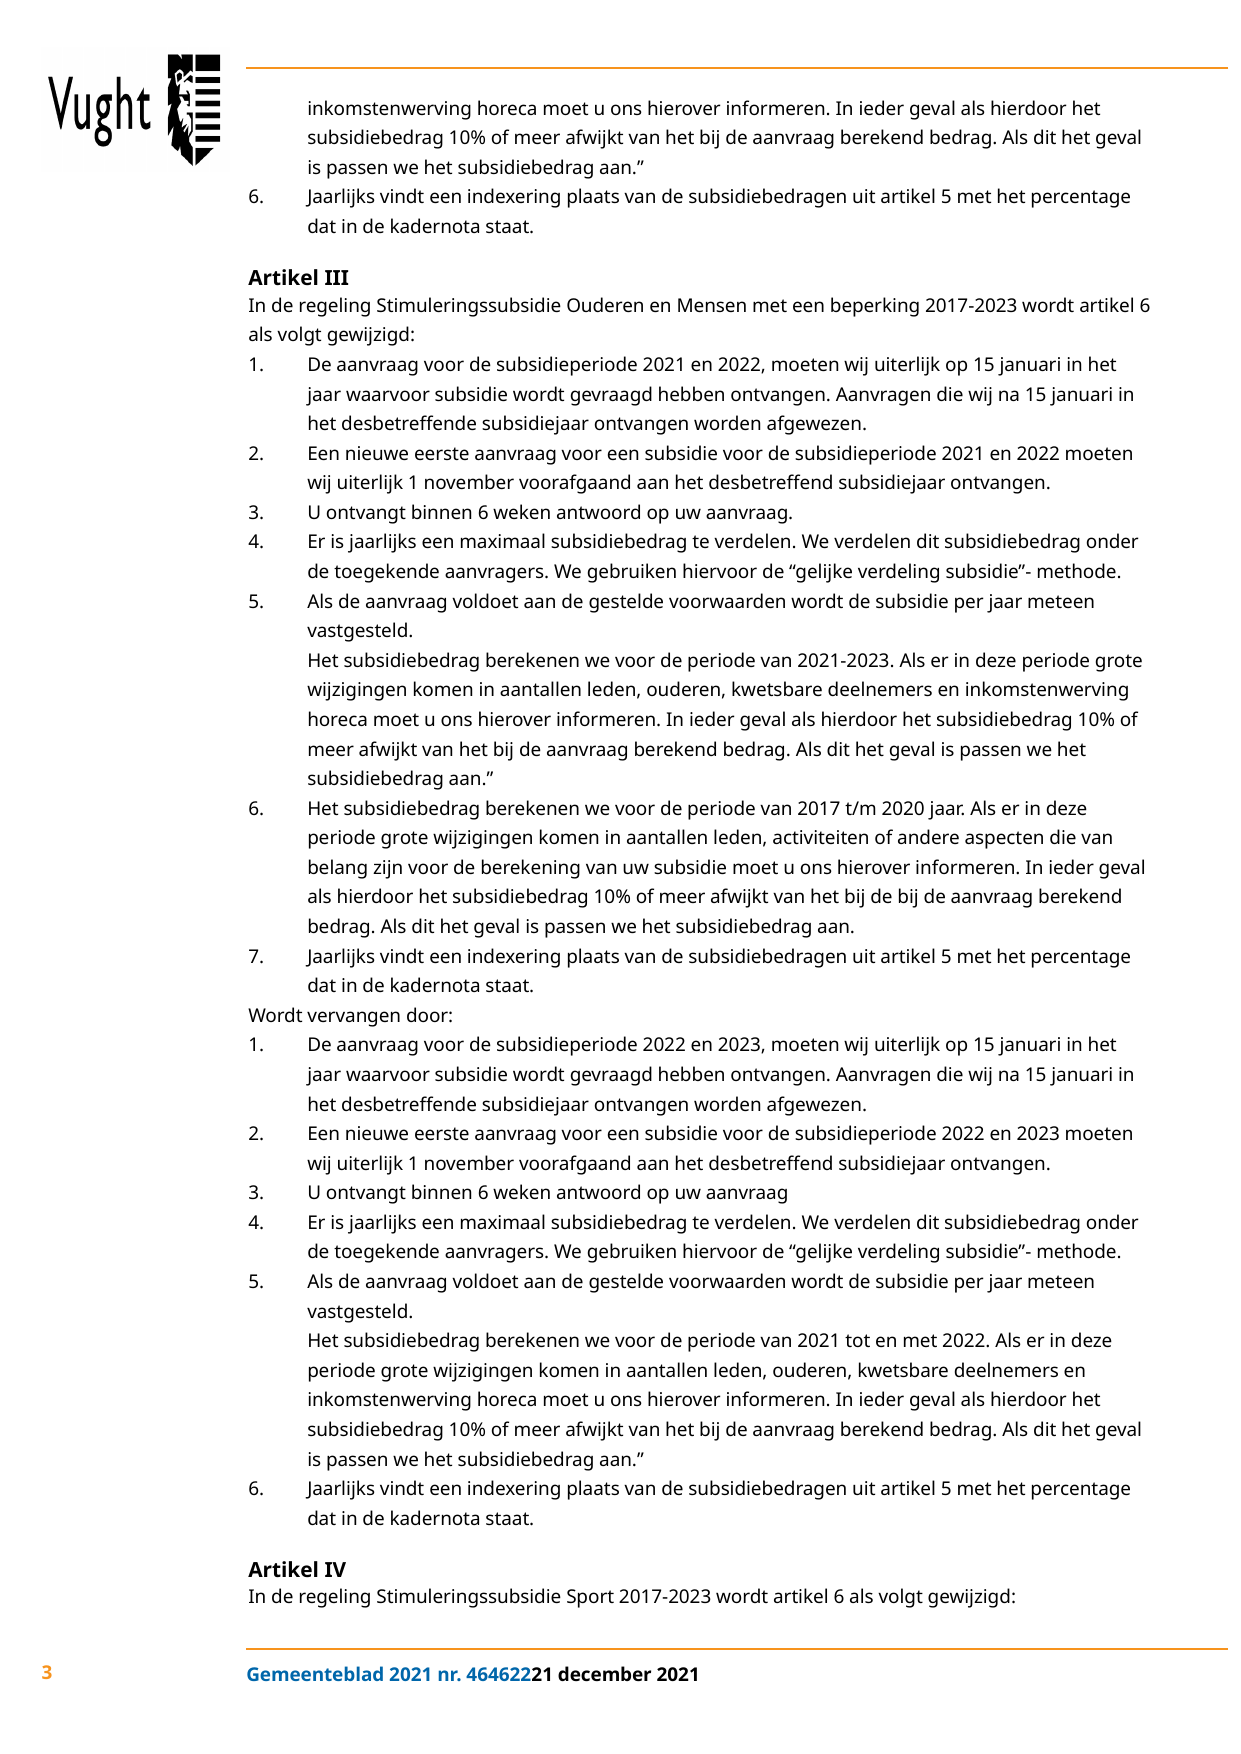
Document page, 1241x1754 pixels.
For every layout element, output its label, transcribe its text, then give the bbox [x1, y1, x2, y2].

text Wordt vervangen door: [248, 1002, 1152, 1028]
list Als de aanvraag voldoet aan de gestelde voorwaarden wordt de subsidie per jaar meteen vastgesteld. [248, 588, 1152, 643]
list De aanvraag voor de subsidieperiode 2022 en 2023, moeten wij uiterlijk op 15 januari in het jaar waarvoor subsidie wordt gevraagd hebben ontvangen. Aanvragen die wij na 15 januari in het desbetreffende subsidiejaar ontvangen worden afgewezen. [248, 1032, 1152, 1116]
list Het subsidiebedrag berekenen we voor de periode van 2021 tot en met 2022. Als er in deze periode grote wijzigingen komen in aantallen leden, ouderen, kwetsbare deelnemers en inkomstenwerving horeca moet u ons hierover informeren. In ieder geval als hierdoor het subsidiebedrag 10% of meer afwijkt van het bij de aanvraag berekend bedrag. Als dit het geval is passen we het subsidiebedrag aan.” [248, 1327, 1152, 1471]
list Een nieuwe eerste aanvraag voor een subsidie voor de subsidieperiode 2022 en 2023 moeten wij uiterlijk 1 november voorafgaand aan het desbetreffend subsidiejaar ontvangen. [248, 1120, 1152, 1176]
list Jaarlijks vindt een indexering plaats van de subsidiebedragen uit artikel 5 met het percentage dat in de kadernota staat. [248, 1475, 1152, 1531]
text Artikel III [248, 263, 1152, 292]
picture [41, 47, 231, 172]
text In de regeling Stimuleringssubsidie Ouderen en Mensen met een beperking 2017-2023 wordt artikel 6 als volgt gewijzigd: [248, 292, 1152, 347]
list De aanvraag voor de subsidieperiode 2021 en 2022, moeten wij uiterlijk op 15 januari in het jaar waarvoor subsidie wordt gevraagd hebben ontvangen. Aanvragen die wij na 15 januari in het desbetreffende subsidiejaar ontvangen worden afgewezen. [248, 351, 1152, 436]
text Artikel IV [248, 1555, 1152, 1584]
list inkomstenwerving horeca moet u ons hierover informeren. In ieder geval als hierdoor het subsidiebedrag 10% of meer afwijkt van het bij de aanvraag berekend bedrag. Als dit het geval is passen we het subsidiebedrag aan.” [248, 95, 1152, 180]
list Een nieuwe eerste aanvraag voor een subsidie voor de subsidieperiode 2021 en 2022 moeten wij uiterlijk 1 november voorafgaand aan het desbetreffend subsidiejaar ontvangen. [248, 440, 1152, 495]
list Het subsidiebedrag berekenen we voor de periode van 2021-2023. Als er in deze periode grote wijzigingen komen in aantallen leden, ouderen, kwetsbare deelnemers en inkomstenwerving horeca moet u ons hierover informeren. In ieder geval als hierdoor het subsidiebedrag 10% of meer afwijkt van het bij de aanvraag berekend bedrag. Als dit het geval is passen we het subsidiebedrag aan.” [248, 647, 1152, 791]
list Als de aanvraag voldoet aan de gestelde voorwaarden wordt de subsidie per jaar meteen vastgesteld. [248, 1268, 1152, 1323]
list Jaarlijks vindt een indexering plaats van de subsidiebedragen uit artikel 5 met het percentage dat in de kadernota staat. [248, 943, 1152, 998]
list Het subsidiebedrag berekenen we voor de periode van 2017 t/m 2020 jaar. Als er in deze periode grote wijzigingen komen in aantallen leden, activiteiten of andere aspecten die van belang zijn voor de berekening van uw subsidie moet u ons hierover informeren. In ieder geval als hierdoor het subsidiebedrag 10% of meer afwijkt van het bij de bij de aanvraag berekend bedrag. Als dit het geval is passen we het subsidiebedrag aan. [248, 795, 1152, 939]
list U ontvangt binnen 6 weken antwoord op uw aanvraag. [248, 499, 1152, 525]
list Er is jaarlijks een maximaal subsidiebedrag te verdelen. We verdelen dit subsidiebedrag onder de toegekende aanvragers. We gebruiken hiervoor de “gelijke verdeling subsidie”- methode. [248, 1209, 1152, 1264]
list Er is jaarlijks een maximaal subsidiebedrag te verdelen. We verdelen dit subsidiebedrag onder de toegekende aanvragers. We gebruiken hiervoor de “gelijke verdeling subsidie”- methode. [248, 529, 1152, 584]
text In de regeling Stimuleringssubsidie Sport 2017-2023 wordt artikel 6 als volgt gewijzigd: [248, 1584, 1152, 1609]
list Jaarlijks vindt een indexering plaats van de subsidiebedragen uit artikel 5 met het percentage dat in de kadernota staat. [248, 183, 1152, 239]
list U ontvangt binnen 6 weken antwoord op uw aanvraag [248, 1179, 1152, 1205]
